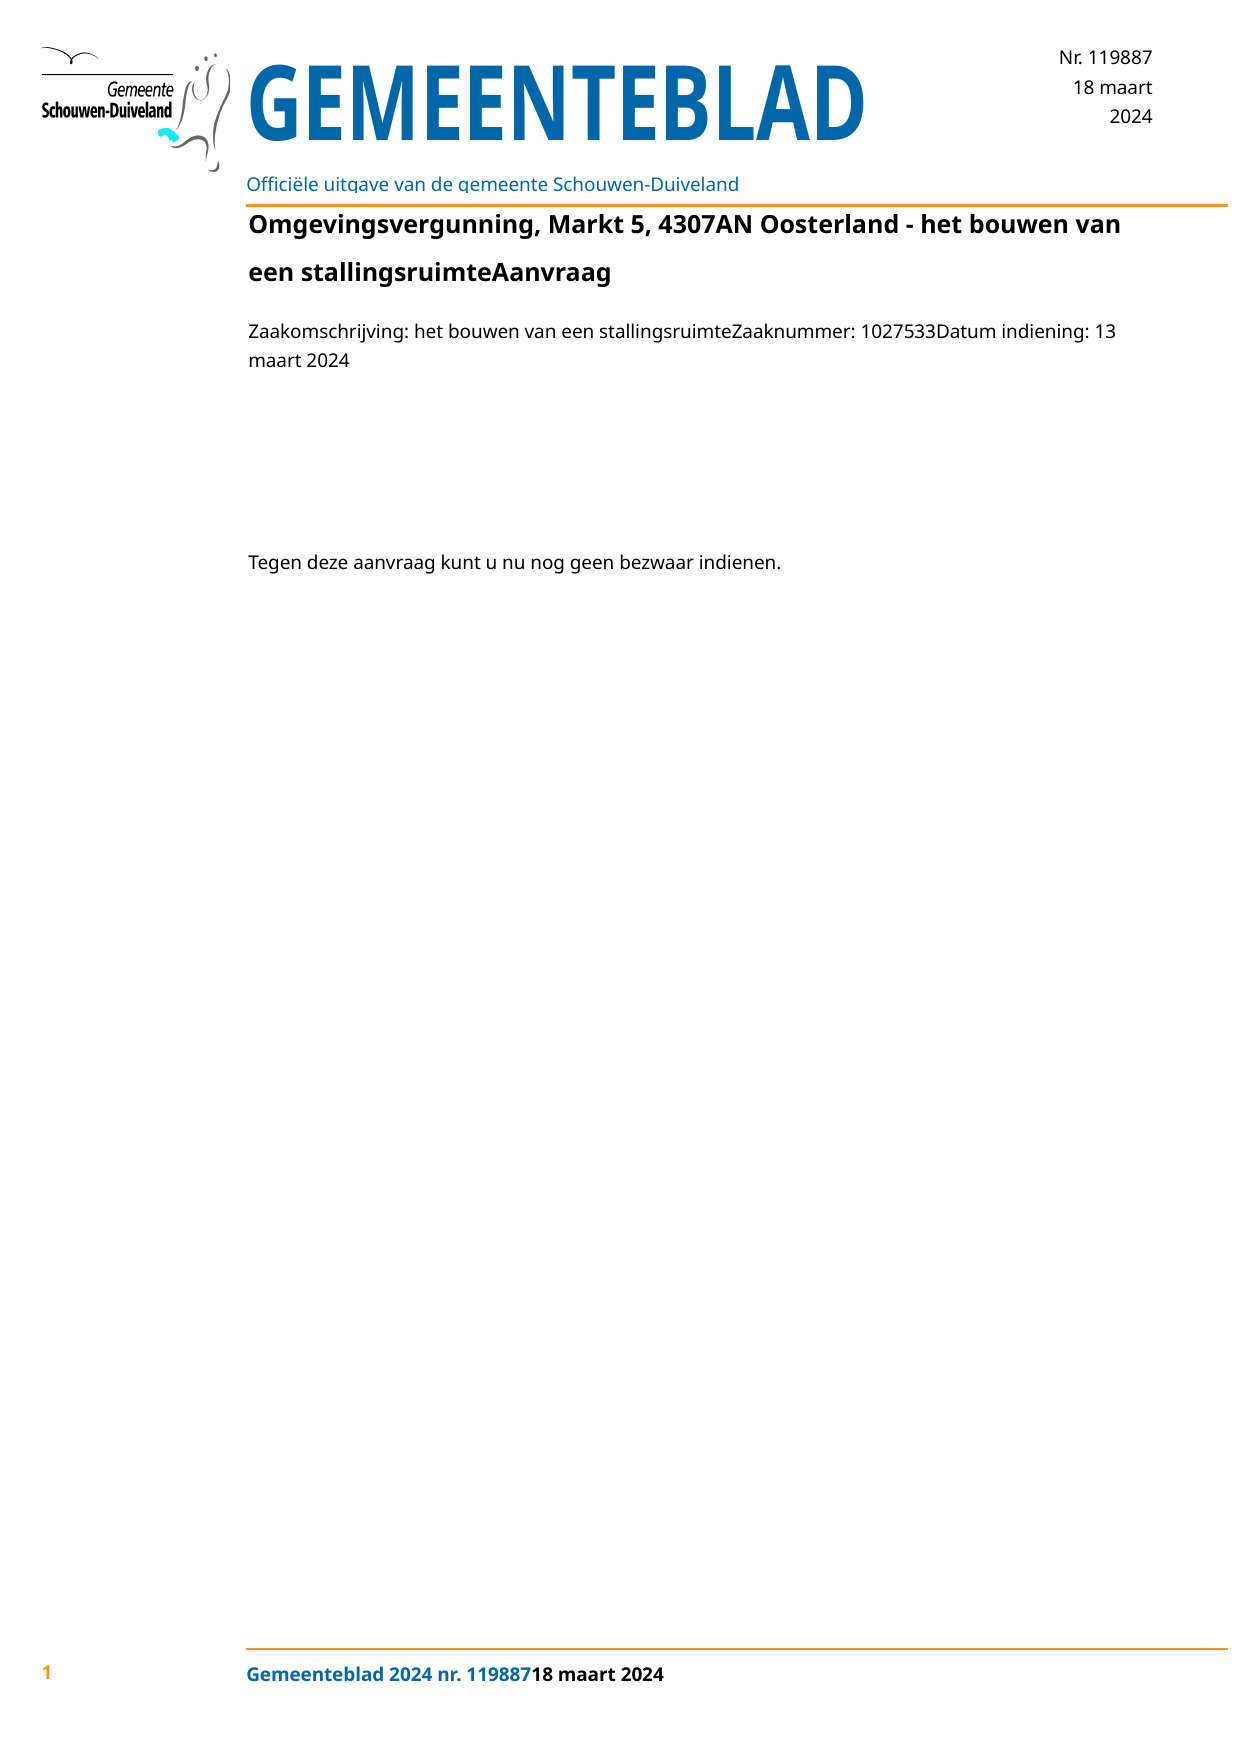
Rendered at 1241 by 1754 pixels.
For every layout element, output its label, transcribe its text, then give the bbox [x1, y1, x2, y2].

text Omgevingsvergunning, Markt 5, 4307AN Oosterland - het bouwen van een stallingsruimteAanvraag [248, 207, 1152, 288]
picture [41, 47, 231, 172]
text Tegen deze aanvraag kunt u nu nog geen bezwaar indienen. [248, 549, 1152, 575]
text Zaakomschrijving: het bouwen van een stallingsruimteZaaknummer: 1027533Datum indiening: 13 maart 2024 [248, 318, 1152, 373]
